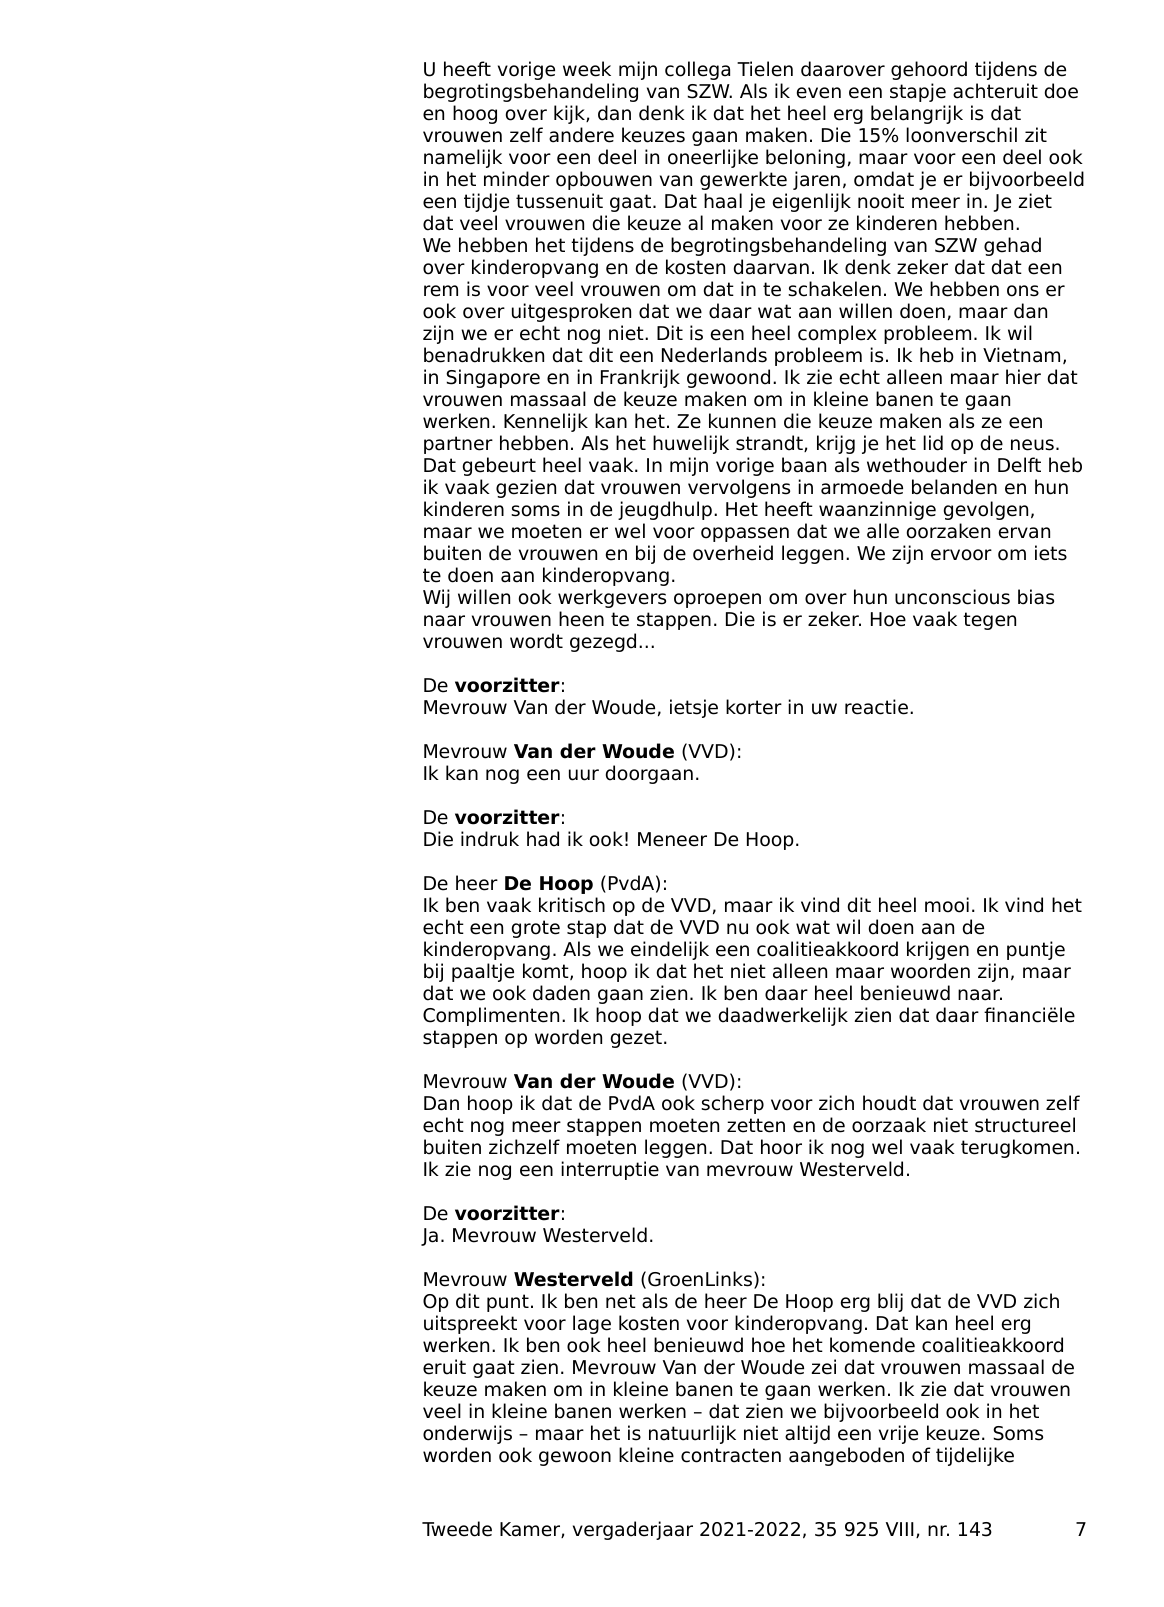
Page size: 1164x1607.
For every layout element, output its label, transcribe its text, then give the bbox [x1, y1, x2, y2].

text Mevrouw Van der Woude (VVD): [422, 1071, 1087, 1093]
text Die indruk had ik ook! Meneer De Hoop. [422, 829, 1087, 851]
text Mevrouw Westerveld (GroenLinks): [422, 1269, 1087, 1291]
text Ja. Mevrouw Westerveld. [422, 1225, 1087, 1247]
text Wij willen ook werkgevers oproepen om over hun unconscious bias naar vrouwen heen te stappen. Die is er zeker. Hoe vaak tegen vrouwen wordt gezegd... [422, 587, 1087, 652]
text Ik kan nog een uur doorgaan. [422, 763, 1087, 785]
text De voorzitter: [422, 675, 1087, 697]
text De voorzitter: [422, 1203, 1087, 1225]
text Op dit punt. Ik ben net als de heer De Hoop erg blij dat de VVD zich uitspreekt voor lage kosten voor kinderopvang. Dat kan heel erg werken. Ik ben ook heel benieuwd hoe het komende coalitieakkoord eruit gaat zien. Mevrouw Van der Woude zei dat vrouwen massaal de keuze maken om in kleine banen te gaan werken. Ik zie dat vrouwen veel in kleine banen werken – dat zien we bijvoorbeeld ook in het onderwijs – maar het is natuurlijk niet altijd een vrije keuze. Soms worden ook gewoon kleine contracten aangeboden of tijdelijke [422, 1291, 1087, 1467]
text We hebben het tijdens de begrotingsbehandeling van SZW gehad over kinderopvang en de kosten daarvan. Ik denk zeker dat dat een rem is voor veel vrouwen om dat in te schakelen. We hebben ons er ook over uitgesproken dat we daar wat aan willen doen, maar dan zijn we er echt nog niet. Dit is een heel complex probleem. Ik wil benadrukken dat dit een Nederlands probleem is. Ik heb in Vietnam, in Singapore en in Frankrijk gewoond. Ik zie echt alleen maar hier dat vrouwen massaal de keuze maken om in kleine banen te gaan werken. Kennelijk kan het. Ze kunnen die keuze maken als ze een partner hebben. Als het huwelijk strandt, krijg je het lid op de neus. Dat gebeurt heel vaak. In mijn vorige baan als wethouder in Delft heb ik vaak gezien dat vrouwen vervolgens in armoede belanden en hun kinderen soms in de jeugdhulp. Het heeft waanzinnige gevolgen, maar we moeten er wel voor oppassen dat we alle oorzaken ervan buiten de vrouwen en bij de overheid leggen. We zijn ervoor om iets te doen aan kinderopvang. [422, 235, 1087, 587]
text De heer De Hoop (PvdA): [422, 873, 1087, 895]
text U heeft vorige week mijn collega Tielen daarover gehoord tijdens de begrotingsbehandeling van SZW. Als ik even een stapje achteruit doe en hoog over kijk, dan denk ik dat het heel erg belangrijk is dat vrouwen zelf andere keuzes gaan maken. Die 15% loonverschil zit namelijk voor een deel in oneerlijke beloning, maar voor een deel ook in het minder opbouwen van gewerkte jaren, omdat je er bijvoorbeeld een tijdje tussenuit gaat. Dat haal je eigenlijk nooit meer in. Je ziet dat veel vrouwen die keuze al maken voor ze kinderen hebben. [422, 59, 1087, 235]
text Dan hoop ik dat de PvdA ook scherp voor zich houdt dat vrouwen zelf echt nog meer stappen moeten zetten en de oorzaak niet structureel buiten zichzelf moeten leggen. Dat hoor ik nog wel vaak terugkomen. Ik zie nog een interruptie van mevrouw Westerveld. [422, 1093, 1087, 1181]
text Ik ben vaak kritisch op de VVD, maar ik vind dit heel mooi. Ik vind het echt een grote stap dat de VVD nu ook wat wil doen aan de kinderopvang. Als we eindelijk een coalitieakkoord krijgen en puntje bij paaltje komt, hoop ik dat het niet alleen maar woorden zijn, maar dat we ook daden gaan zien. Ik ben daar heel benieuwd naar. Complimenten. Ik hoop dat we daadwerkelijk zien dat daar financiële stappen op worden gezet. [422, 895, 1087, 1049]
text Mevrouw Van der Woude (VVD): [422, 741, 1087, 763]
text De voorzitter: [422, 807, 1087, 829]
text Mevrouw Van der Woude, ietsje korter in uw reactie. [422, 697, 1087, 719]
